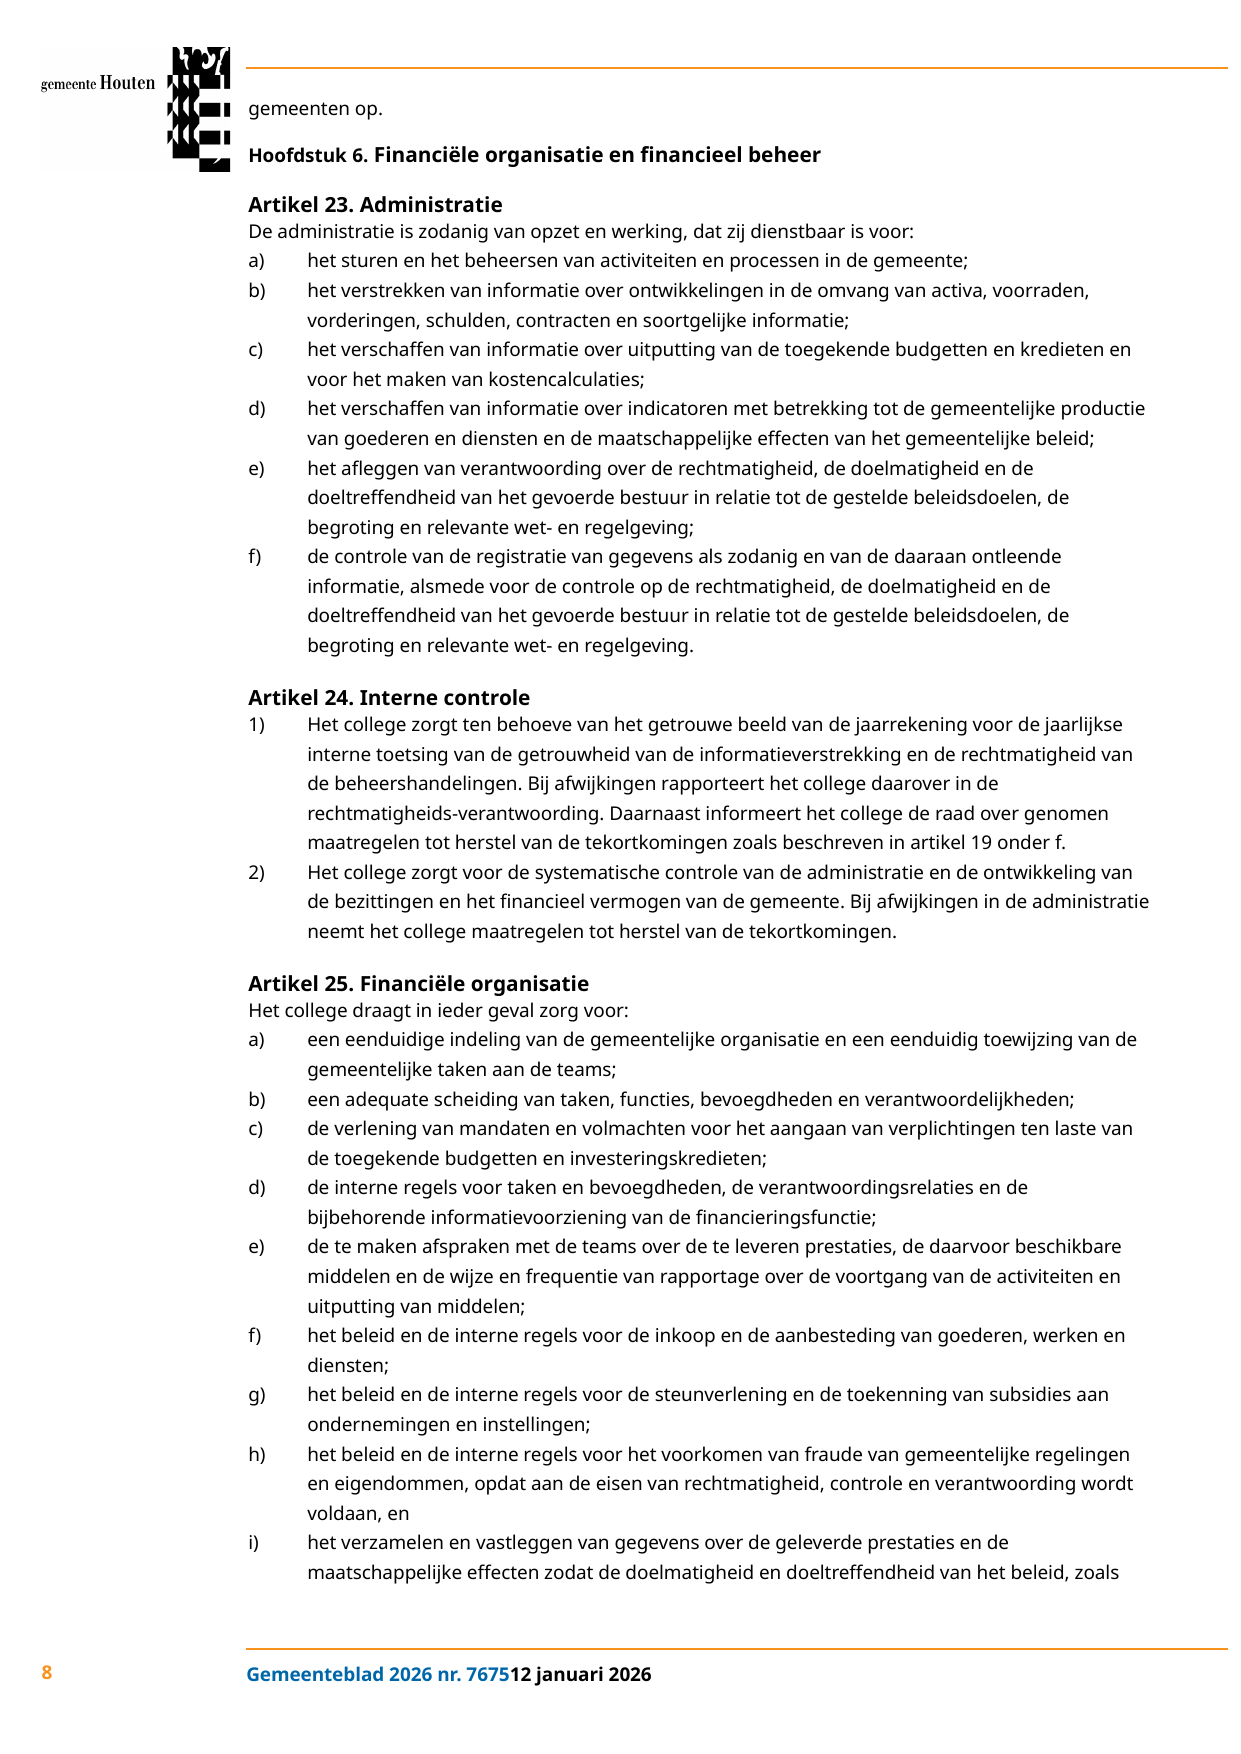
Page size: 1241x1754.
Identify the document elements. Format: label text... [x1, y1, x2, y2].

list de te maken afspraken met de teams over de te leveren prestaties, de daarvoor beschikbare middelen en de wijze en frequentie van rapportage over de voortgang van de activiteiten en uitputting van middelen; [248, 1234, 1152, 1319]
list het beleid en de interne regels voor de steunverlening en de toekenning van subsidies aan ondernemingen en instellingen; [248, 1382, 1152, 1437]
text Artikel 25. Financiële organisatie [248, 969, 1152, 997]
list het beleid en de interne regels voor de inkoop en de aanbesteding van goederen, werken en diensten; [248, 1322, 1152, 1378]
list het verstrekken van informatie over ontwikkelingen in de omvang van activa, voorraden, vorderingen, schulden, contracten en soortgelijke informatie; [248, 277, 1152, 333]
text Hoofdstuk 6. Financiële organisatie en financieel beheer [248, 140, 1152, 169]
list het verzamelen en vastleggen van gegevens over de geleverde prestaties en de maatschappelijke effecten zodat de doelmatigheid en doeltreffendheid van het beleid, zoals [248, 1529, 1152, 1585]
list de controle van de registratie van gegevens als zodanig en van de daaraan ontleende informatie, alsmede voor de controle op de rechtmatigheid, de doelmatigheid en de doeltreffendheid van het gevoerde bestuur in relatie tot de gestelde beleidsdoelen, de begroting en relevante wet- en regelgeving. [248, 543, 1152, 658]
text gemeenten op. [248, 95, 1152, 121]
text Het college draagt in ieder geval zorg voor: [248, 997, 1152, 1023]
list het beleid en de interne regels voor het voorkomen van fraude van gemeentelijke regelingen en eigendommen, opdat aan de eisen van rechtmatigheid, controle en verantwoording wordt voldaan, en [248, 1441, 1152, 1526]
list een adequate scheiding van taken, functies, bevoegdheden en verantwoordelijkheden; [248, 1086, 1152, 1112]
text Artikel 24. Interne controle [248, 683, 1152, 711]
list Het college zorgt voor de systematische controle van de administratie en de ontwikkeling van de bezittingen en het financieel vermogen van de gemeente. Bij afwijkingen in de administratie neemt het college maatregelen tot herstel van de tekortkomingen. [248, 859, 1152, 944]
list het afleggen van verantwoording over de rechtmatigheid, de doelmatigheid en de doeltreffendheid van het gevoerde bestuur in relatie tot de gestelde beleidsdoelen, de begroting en relevante wet- en regelgeving; [248, 455, 1152, 540]
list het verschaffen van informatie over uitputting van de toegekende budgetten en kredieten en voor het maken van kostencalculaties; [248, 336, 1152, 392]
list de interne regels voor taken en bevoegdheden, de verantwoordingsrelaties en de bijbehorende informatievoorziening van de financieringsfunctie; [248, 1174, 1152, 1230]
list Het college zorgt ten behoeve van het getrouwe beeld van de jaarrekening voor de jaarlijkse interne toetsing van de getrouwheid van de informatieverstrekking en de rechtmatigheid van de beheershandelingen. Bij afwijkingen rapporteert het college daarover in de rechtmatigheids-verantwoording. Daarnaast informeert het college de raad over genomen maatregelen tot herstel van de tekortkomingen zoals beschreven in artikel 19 onder f. [248, 711, 1152, 855]
list de verlening van mandaten en volmachten voor het aangaan van verplichtingen ten laste van de toegekende budgetten en investeringskredieten; [248, 1115, 1152, 1171]
list het sturen en het beheersen van activiteiten en processen in de gemeente; [248, 248, 1152, 273]
list een eenduidige indeling van de gemeentelijke organisatie en een eenduidig toewijzing van de gemeentelijke taken aan de teams; [248, 1027, 1152, 1082]
list het verschaffen van informatie over indicatoren met betrekking tot de gemeentelijke productie van goederen en diensten en de maatschappelijke effecten van het gemeentelijke beleid; [248, 396, 1152, 451]
picture [41, 47, 231, 172]
text De administratie is zodanig van opzet en werking, dat zij dienstbaar is voor: [248, 218, 1152, 244]
text Artikel 23. Administratie [248, 190, 1152, 218]
